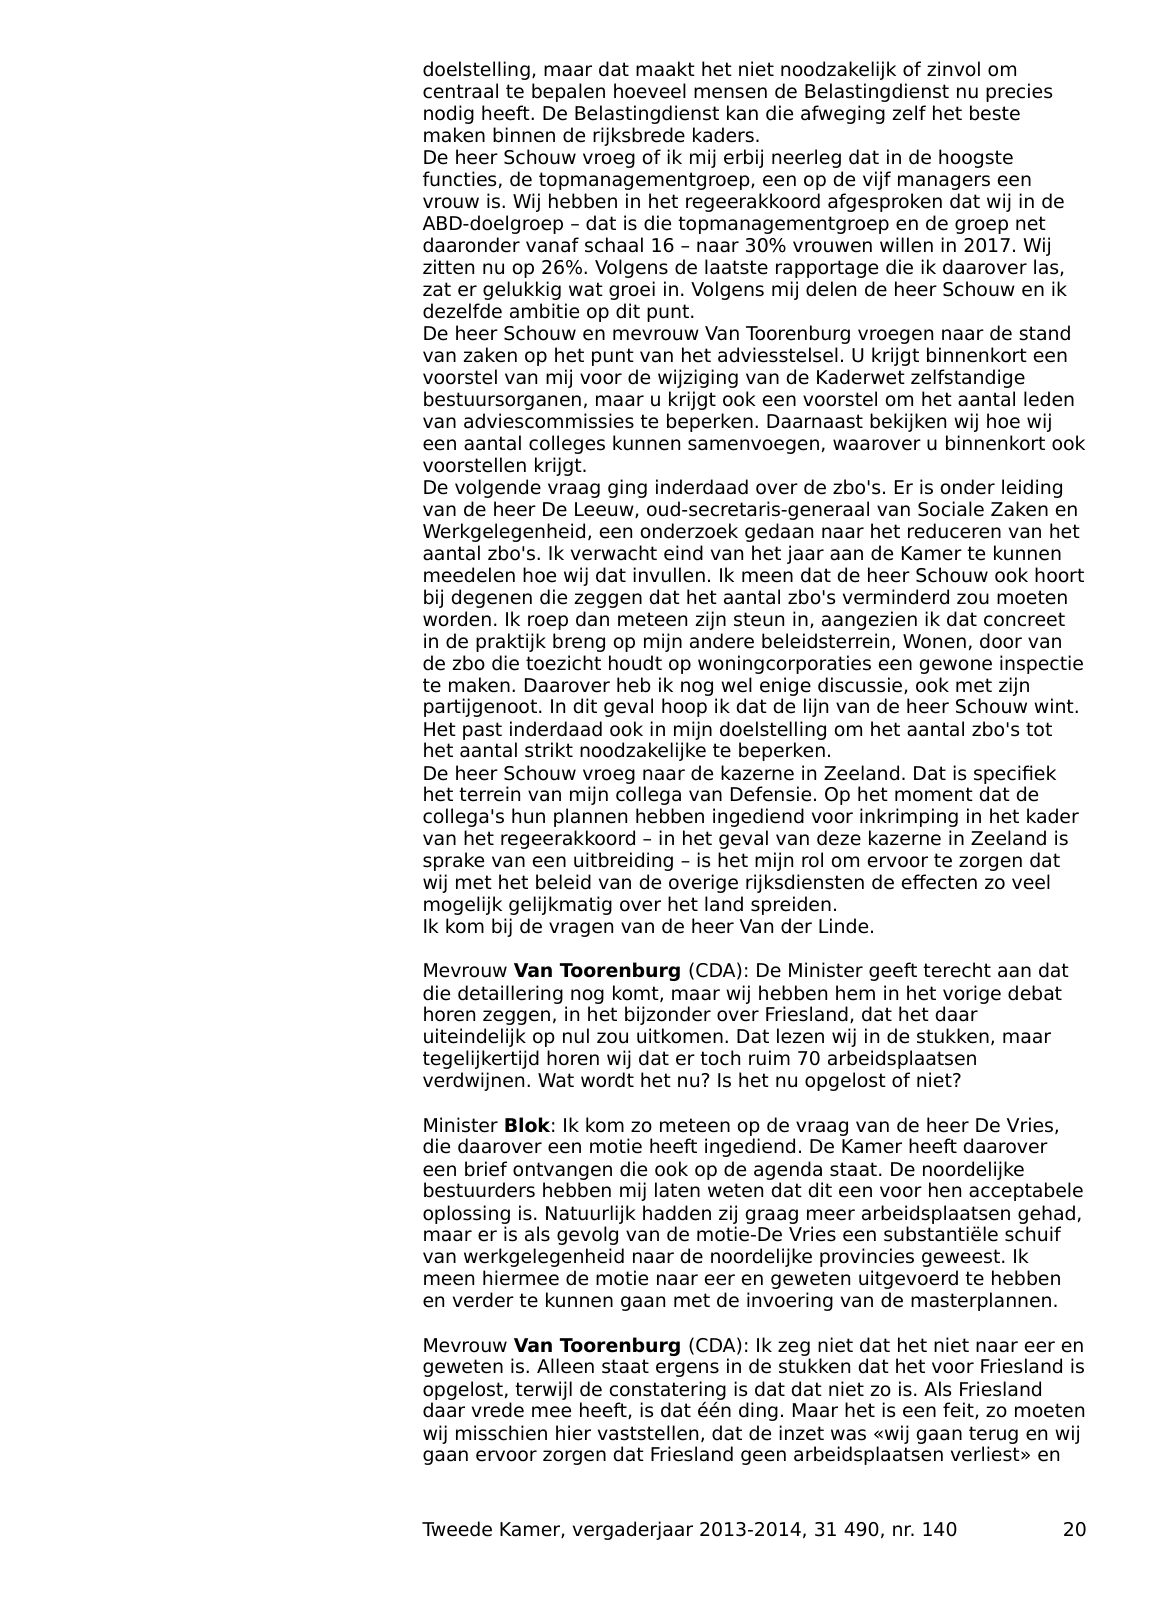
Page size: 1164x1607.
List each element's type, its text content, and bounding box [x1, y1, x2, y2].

text De heer Schouw vroeg of ik mij erbij neerleg dat in de hoogste functies, de topmanagementgroep, een op de vijf managers een vrouw is. Wij hebben in het regeerakkoord afgesproken dat wij in de ABD-doelgroep – dat is die topmanagementgroep en de groep net daaronder vanaf schaal 16 – naar 30% vrouwen willen in 2017. Wij zitten nu op 26%. Volgens de laatste rapportage die ik daarover las, zat er gelukkig wat groei in. Volgens mij delen de heer Schouw en ik dezelfde ambitie op dit punt. [422, 147, 1087, 323]
text De volgende vraag ging inderdaad over de zbo's. Er is onder leiding van de heer De Leeuw, oud-secretaris-generaal van Sociale Zaken en Werkgelegenheid, een onderzoek gedaan naar het reduceren van het aantal zbo's. Ik verwacht eind van het jaar aan de Kamer te kunnen meedelen hoe wij dat invullen. Ik meen dat de heer Schouw ook hoort bij degenen die zeggen dat het aantal zbo's verminderd zou moeten worden. Ik roep dan meteen zijn steun in, aangezien ik dat concreet in de praktijk breng op mijn andere beleidsterrein, Wonen, door van de zbo die toezicht houdt op woningcorporaties een gewone inspectie te maken. Daarover heb ik nog wel enige discussie, ook met zijn partijgenoot. In dit geval hoop ik dat de lijn van de heer Schouw wint. Het past inderdaad ook in mijn doelstelling om het aantal zbo's tot het aantal strikt noodzakelijke te beperken. [422, 477, 1087, 762]
text Minister Blok: Ik kom zo meteen op de vraag van de heer De Vries, die daarover een motie heeft ingediend. De Kamer heeft daarover een brief ontvangen die ook op de agenda staat. De noordelijke bestuurders hebben mij laten weten dat dit een voor hen acceptabele oplossing is. Natuurlijk hadden zij graag meer arbeidsplaatsen gehad, maar er is als gevolg van de motie-De Vries een substantiële schuif van werkgelegenheid naar de noordelijke provincies geweest. Ik meen hiermee de motie naar eer en geweten uitgevoerd te hebben en verder te kunnen gaan met de invoering van de masterplannen. [422, 1114, 1087, 1312]
text De heer Schouw vroeg naar de kazerne in Zeeland. Dat is specifiek het terrein van mijn collega van Defensie. Op het moment dat de collega's hun plannen hebben ingediend voor inkrimping in het kader van het regeerakkoord – in het geval van deze kazerne in Zeeland is sprake van een uitbreiding – is het mijn rol om ervoor te zorgen dat wij met het beleid van de overige rijksdiensten de effecten zo veel mogelijk gelijkmatig over het land spreiden. [422, 762, 1087, 916]
text De heer Schouw en mevrouw Van Toorenburg vroegen naar de stand van zaken op het punt van het adviesstelsel. U krijgt binnenkort een voorstel van mij voor de wijziging van de Kaderwet zelfstandige bestuursorganen, maar u krijgt ook een voorstel om het aantal leden van adviescommissies te beperken. Daarnaast bekijken wij hoe wij een aantal colleges kunnen samenvoegen, waarover u binnenkort ook voorstellen krijgt. [422, 323, 1087, 477]
text doelstelling, maar dat maakt het niet noodzakelijk of zinvol om centraal te bepalen hoeveel mensen de Belastingdienst nu precies nodig heeft. De Belastingdienst kan die afweging zelf het beste maken binnen de rijksbrede kaders. [422, 59, 1087, 147]
text Mevrouw Van Toorenburg (CDA): De Minister geeft terecht aan dat die detaillering nog komt, maar wij hebben hem in het vorige debat horen zeggen, in het bijzonder over Friesland, dat het daar uiteindelijk op nul zou uitkomen. Dat lezen wij in de stukken, maar tegelijkertijd horen wij dat er toch ruim 70 arbeidsplaatsen verdwijnen. Wat wordt het nu? Is het nu opgelost of niet? [422, 960, 1087, 1092]
text Ik kom bij de vragen van de heer Van der Linde. [422, 916, 1087, 938]
text Mevrouw Van Toorenburg (CDA): Ik zeg niet dat het niet naar eer en geweten is. Alleen staat ergens in de stukken dat het voor Friesland is opgelost, terwijl de constatering is dat dat niet zo is. Als Friesland daar vrede mee heeft, is dat één ding. Maar het is een feit, zo moeten wij misschien hier vaststellen, dat de inzet was «wij gaan terug en wij gaan ervoor zorgen dat Friesland geen arbeidsplaatsen verliest» en [422, 1334, 1087, 1466]
